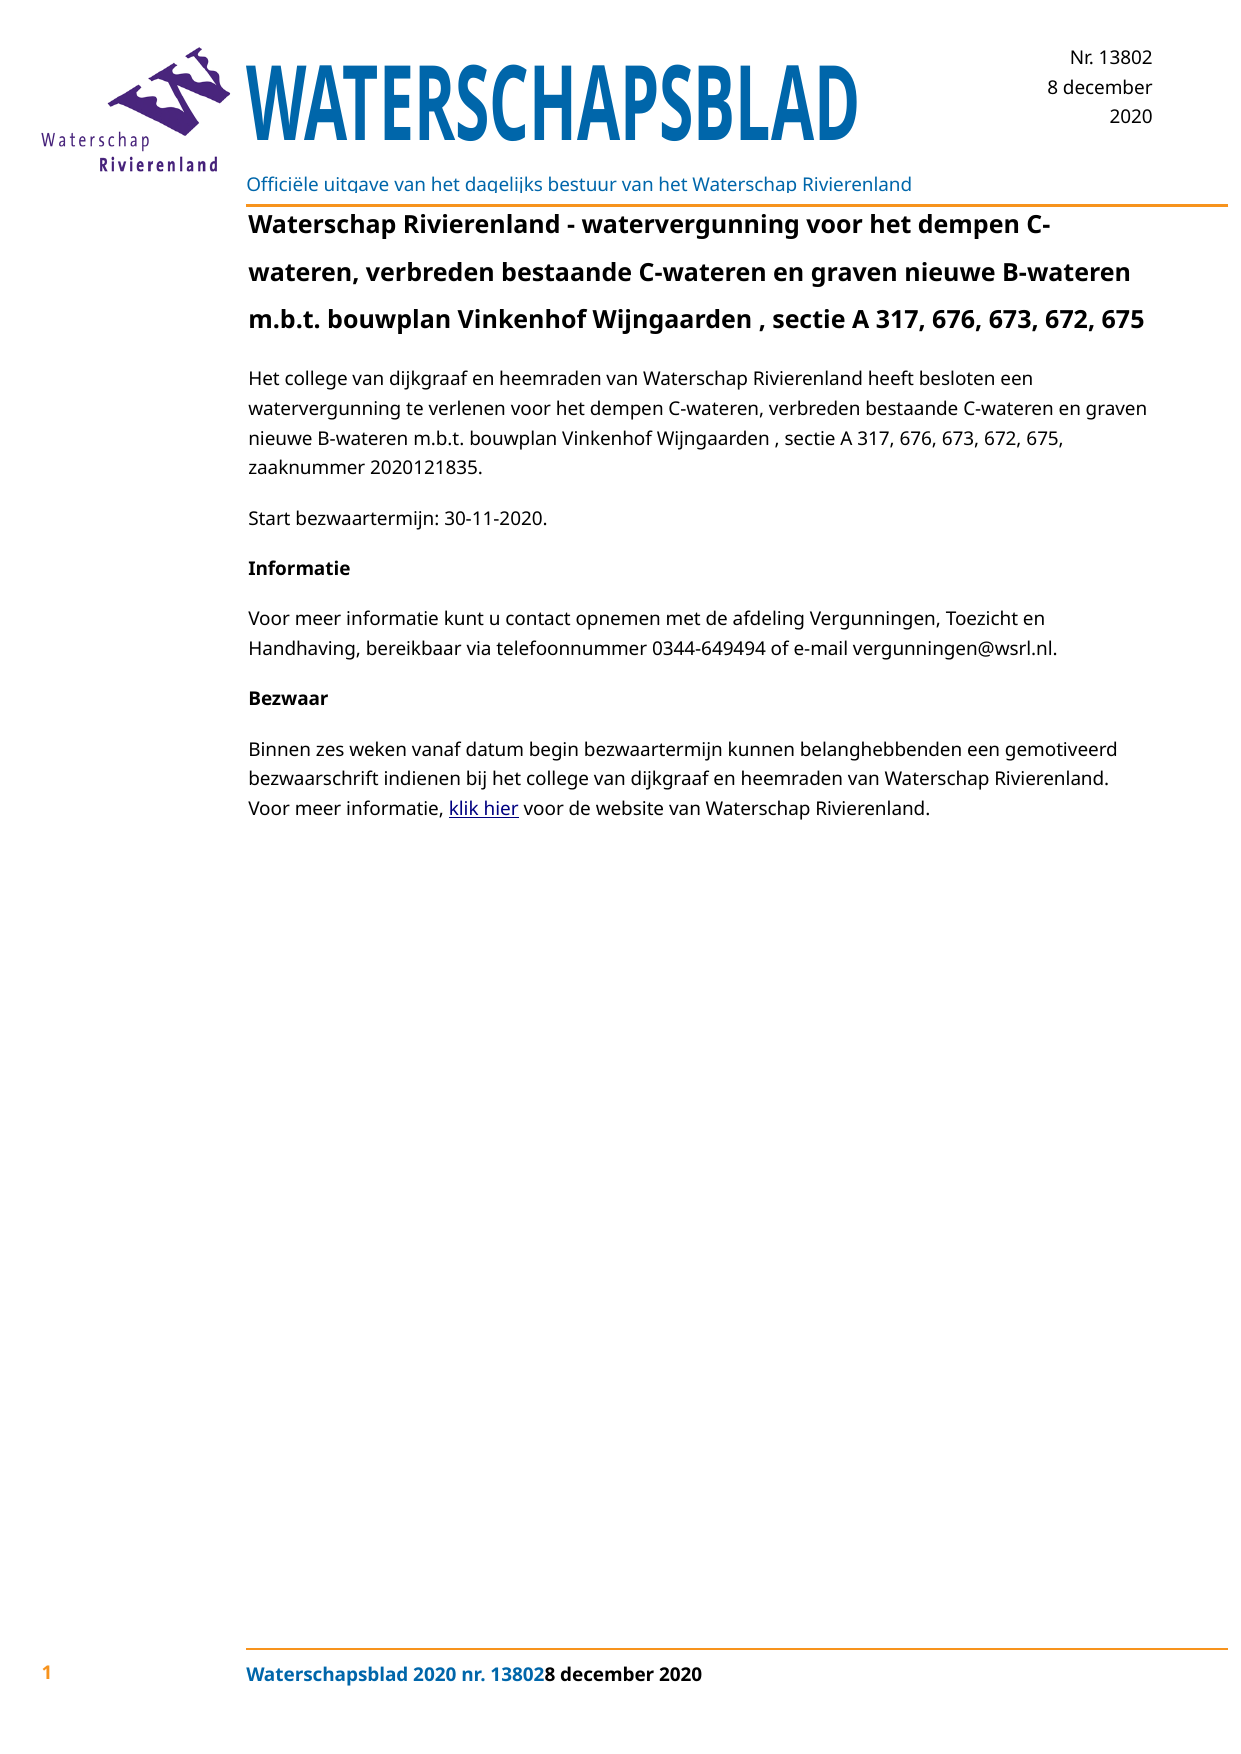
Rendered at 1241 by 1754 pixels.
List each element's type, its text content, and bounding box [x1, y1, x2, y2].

picture [41, 47, 231, 172]
text Voor meer informatie kunt u contact opnemen met de afdeling Vergunningen, Toezicht en Handhaving, bereikbaar via telefoonnummer 0344-649494 of e-mail vergunningen@wsrl.nl. [248, 606, 1152, 661]
text Waterschap Rivierenland - watervergunning voor het dempen C-wateren, verbreden bestaande C-wateren en graven nieuwe B-wateren m.b.t. bouwplan Vinkenhof Wijngaarden , sectie A 317, 676, 673, 672, 675 [248, 207, 1152, 336]
text Bezwaar [248, 686, 1152, 711]
text Binnen zes weken vanaf datum begin bezwaartermijn kunnen belanghebbenden een gemotiveerd bezwaarschrift indienen bij het college van dijkgraaf en heemraden van Waterschap Rivierenland. Voor meer informatie, klik hier voor de website van Waterschap Rivierenland. [248, 736, 1152, 821]
text Het college van dijkgraaf en heemraden van Waterschap Rivierenland heeft besloten een watervergunning te verlenen voor het dempen C-wateren, verbreden bestaande C-wateren en graven nieuwe B-wateren m.b.t. bouwplan Vinkenhof Wijngaarden , sectie A 317, 676, 673, 672, 675, zaaknummer 2020121835. [248, 366, 1152, 480]
text Informatie [248, 555, 1152, 581]
text Start bezwaartermijn: 30-11-2020. [248, 505, 1152, 530]
